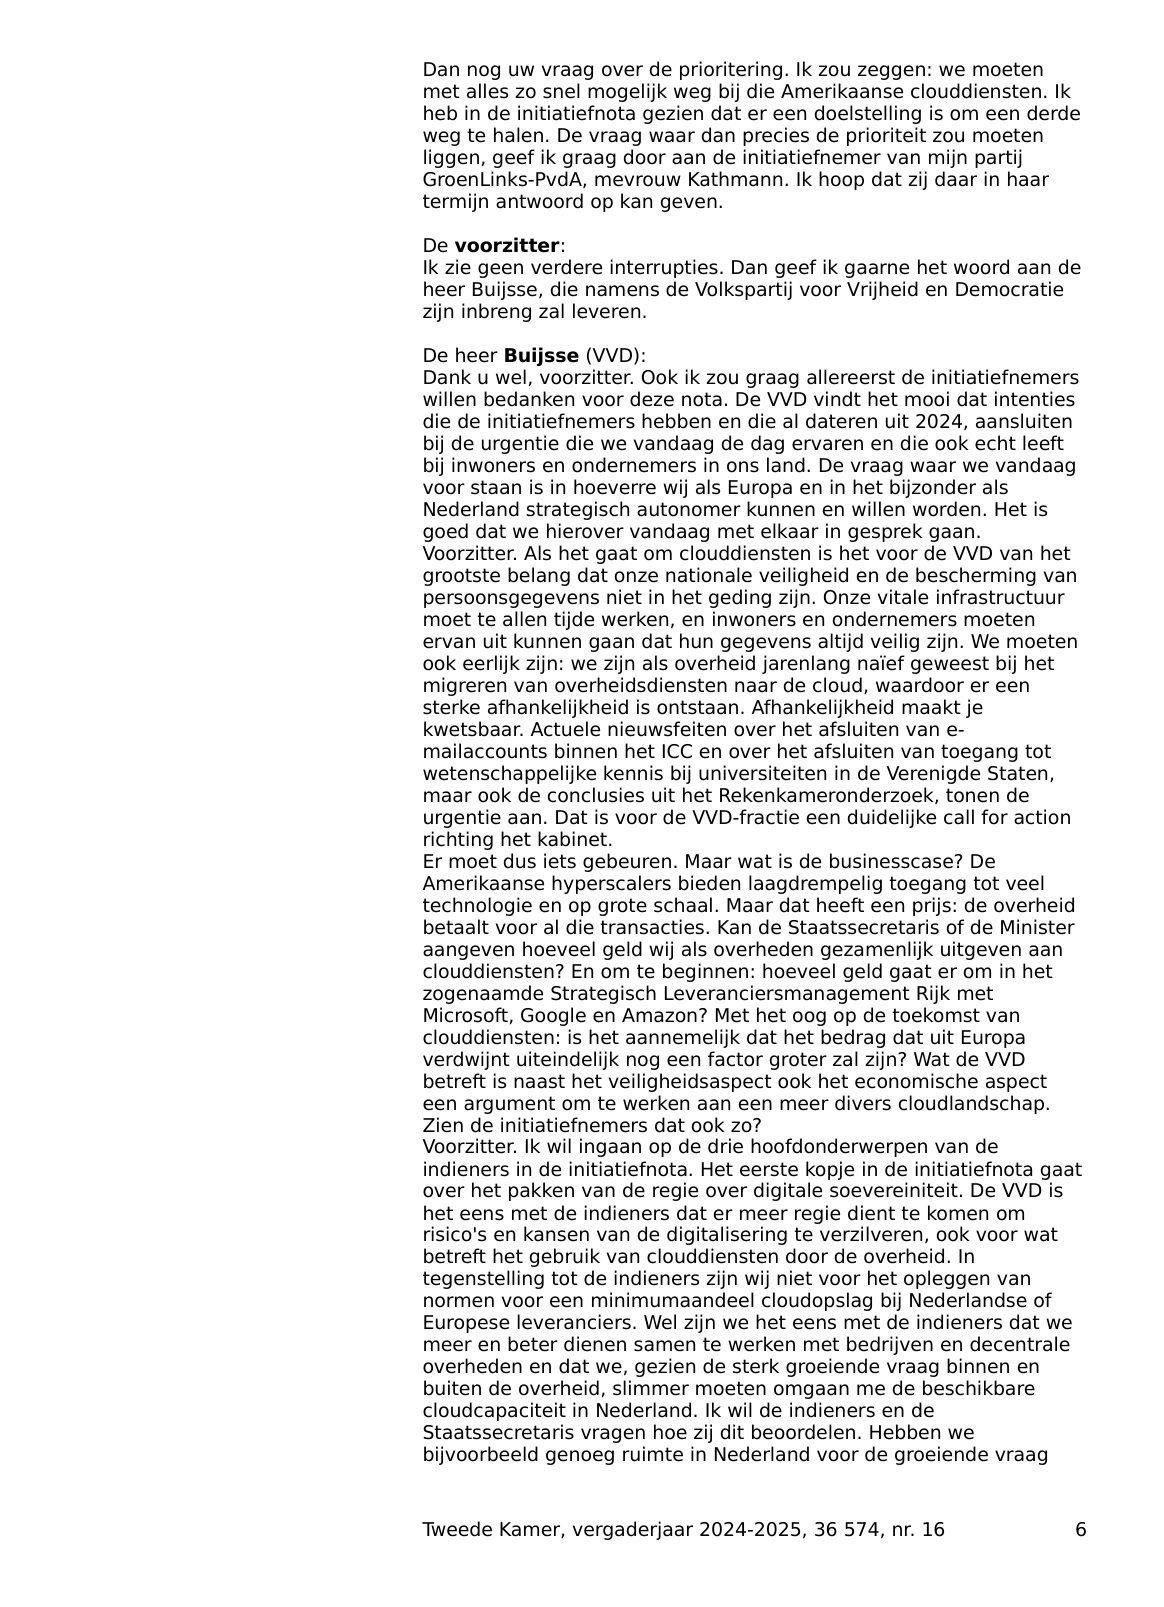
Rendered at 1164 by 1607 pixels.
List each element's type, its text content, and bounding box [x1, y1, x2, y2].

text Voorzitter. Als het gaat om clouddiensten is het voor de VVD van het grootste belang dat onze nationale veiligheid en de bescherming van persoonsgegevens niet in het geding zijn. Onze vitale infrastructuur moet te allen tijde werken, en inwoners en ondernemers moeten ervan uit kunnen gaan dat hun gegevens altijd veilig zijn. We moeten ook eerlijk zijn: we zijn als overheid jarenlang naïef geweest bij het migreren van overheidsdiensten naar de cloud, waardoor er een sterke afhankelijkheid is ontstaan. Afhankelijkheid maakt je kwetsbaar. Actuele nieuwsfeiten over het afsluiten van e-mailaccounts binnen het ICC en over het afsluiten van toegang tot wetenschappelijke kennis bij universiteiten in de Verenigde Staten, maar ook de conclusies uit het Rekenkameronderzoek, tonen de urgentie aan. Dat is voor de VVD-fractie een duidelijke call for action richting het kabinet. [422, 543, 1087, 851]
text De voorzitter: [422, 235, 1087, 257]
text Dan nog uw vraag over de prioritering. Ik zou zeggen: we moeten met alles zo snel mogelijk weg bij die Amerikaanse clouddiensten. Ik heb in de initiatiefnota gezien dat er een doelstelling is om een derde weg te halen. De vraag waar dan precies de prioriteit zou moeten liggen, geef ik graag door aan de initiatiefnemer van mijn partij GroenLinks-PvdA, mevrouw Kathmann. Ik hoop dat zij daar in haar termijn antwoord op kan geven. [422, 59, 1087, 213]
text Er moet dus iets gebeuren. Maar wat is de businesscase? De Amerikaanse hyperscalers bieden laagdrempelig toegang tot veel technologie en op grote schaal. Maar dat heeft een prijs: de overheid betaalt voor al die transacties. Kan de Staatssecretaris of de Minister aangeven hoeveel geld wij als overheden gezamenlijk uitgeven aan clouddiensten? En om te beginnen: hoeveel geld gaat er om in het zogenaamde Strategisch Leveranciersmanagement Rijk met Microsoft, Google en Amazon? Met het oog op de toekomst van clouddiensten: is het aannemelijk dat het bedrag dat uit Europa verdwijnt uiteindelijk nog een factor groter zal zijn? Wat de VVD betreft is naast het veiligheidsaspect ook het economische aspect een argument om te werken aan een meer divers cloudlandschap. Zien de initiatiefnemers dat ook zo? [422, 851, 1087, 1136]
text Dank u wel, voorzitter. Ook ik zou graag allereerst de initiatiefnemers willen bedanken voor deze nota. De VVD vindt het mooi dat intenties die de initiatiefnemers hebben en die al dateren uit 2024, aansluiten bij de urgentie die we vandaag de dag ervaren en die ook echt leeft bij inwoners en ondernemers in ons land. De vraag waar we vandaag voor staan is in hoeverre wij als Europa en in het bijzonder als Nederland strategisch autonomer kunnen en willen worden. Het is goed dat we hierover vandaag met elkaar in gesprek gaan. [422, 367, 1087, 543]
text Voorzitter. Ik wil ingaan op de drie hoofdonderwerpen van de indieners in de initiatiefnota. Het eerste kopje in de initiatiefnota gaat over het pakken van de regie over digitale soevereiniteit. De VVD is het eens met de indieners dat er meer regie dient te komen om risico's en kansen van de digitalisering te verzilveren, ook voor wat betreft het gebruik van clouddiensten door de overheid. In tegenstelling tot de indieners zijn wij niet voor het opleggen van normen voor een minimumaandeel cloudopslag bij Nederlandse of Europese leveranciers. Wel zijn we het eens met de indieners dat we meer en beter dienen samen te werken met bedrijven en decentrale overheden en dat we, gezien de sterk groeiende vraag binnen en buiten de overheid, slimmer moeten omgaan me de beschikbare cloudcapaciteit in Nederland. Ik wil de indieners en de Staatssecretaris vragen hoe zij dit beoordelen. Hebben we bijvoorbeeld genoeg ruimte in Nederland voor de groeiende vraag [422, 1136, 1087, 1466]
text Ik zie geen verdere interrupties. Dan geef ik gaarne het woord aan de heer Buijsse, die namens de Volkspartij voor Vrijheid en Democratie zijn inbreng zal leveren. [422, 257, 1087, 323]
text De heer Buijsse (VVD): [422, 345, 1087, 367]
